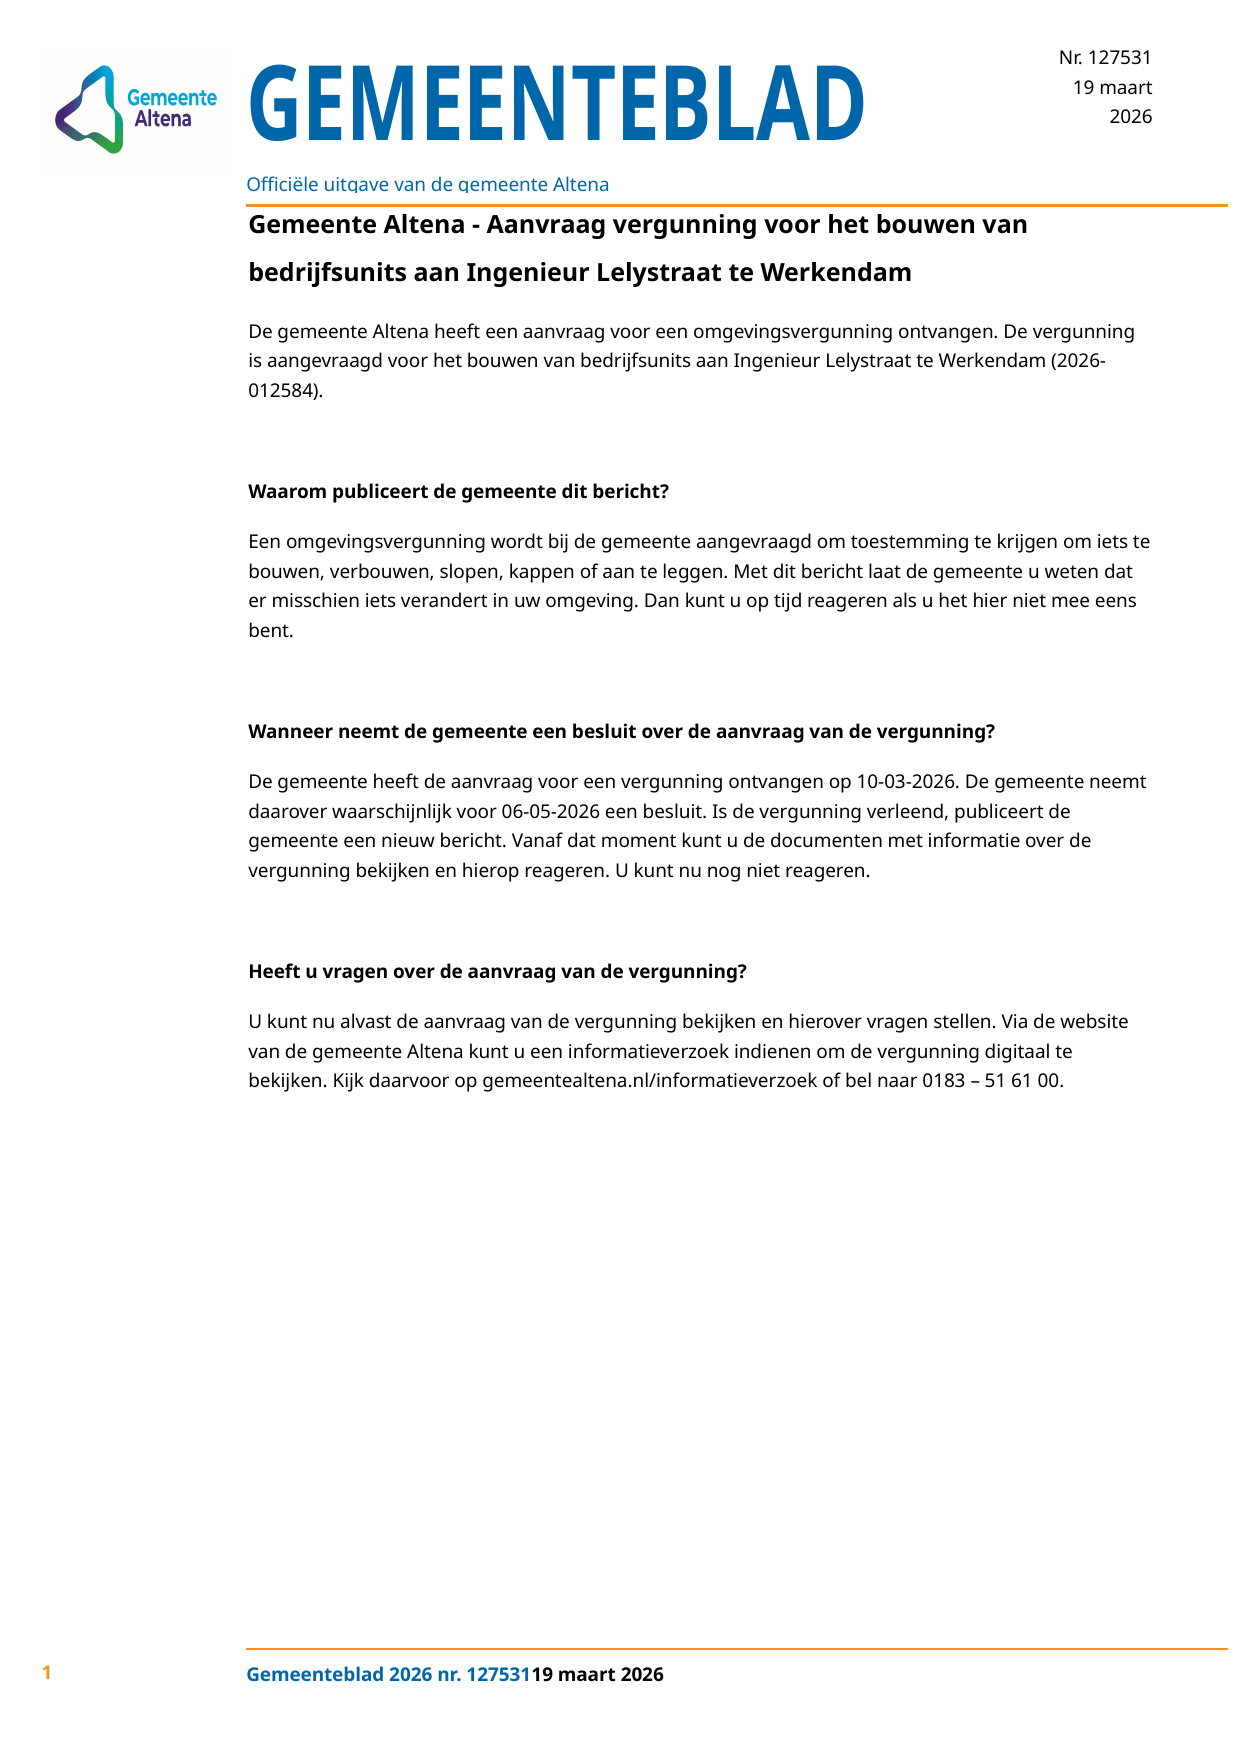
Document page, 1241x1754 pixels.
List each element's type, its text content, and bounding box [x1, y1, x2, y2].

text U kunt nu alvast de aanvraag van de vergunning bekijken en hierover vragen stellen. Via de website van de gemeente Altena kunt u een informatieverzoek indienen om de vergunning digitaal te bekijken. Kijk daarvoor op gemeentealtena.nl/informatieverzoek of bel naar 0183 – 51 61 00. [248, 1008, 1152, 1093]
text De gemeente heeft de aanvraag voor een vergunning ontvangen op 10-03-2026. De gemeente neemt daarover waarschijnlijk voor 06-05-2026 een besluit. Is de vergunning verleend, publiceert de gemeente een nieuw bericht. Vanaf dat moment kunt u de documenten met informatie over de vergunning bekijken en hierop reageren. U kunt nu nog niet reageren. [248, 768, 1152, 883]
text Gemeente Altena - Aanvraag vergunning voor het bouwen van bedrijfsunits aan Ingenieur Lelystraat te Werkendam [248, 207, 1152, 288]
text Een omgevingsvergunning wordt bij de gemeente aangevraagd om toestemming te krijgen om iets te bouwen, verbouwen, slopen, kappen of aan te leggen. Met dit bericht laat de gemeente u weten dat er misschien iets verandert in uw omgeving. Dan kunt u op tijd reageren als u het hier niet mee eens bent. [248, 528, 1152, 643]
text Waarom publiceert de gemeente dit bericht? [248, 478, 1152, 504]
text Wanneer neemt de gemeente een besluit over de aanvraag van de vergunning? [248, 718, 1152, 744]
text Heeft u vragen over de aanvraag van de vergunning? [248, 958, 1152, 984]
picture [41, 47, 231, 172]
text De gemeente Altena heeft een aanvraag voor een omgevingsvergunning ontvangen. De vergunning is aangevraagd voor het bouwen van bedrijfsunits aan Ingenieur Lelystraat te Werkendam (2026-012584). [248, 318, 1152, 403]
